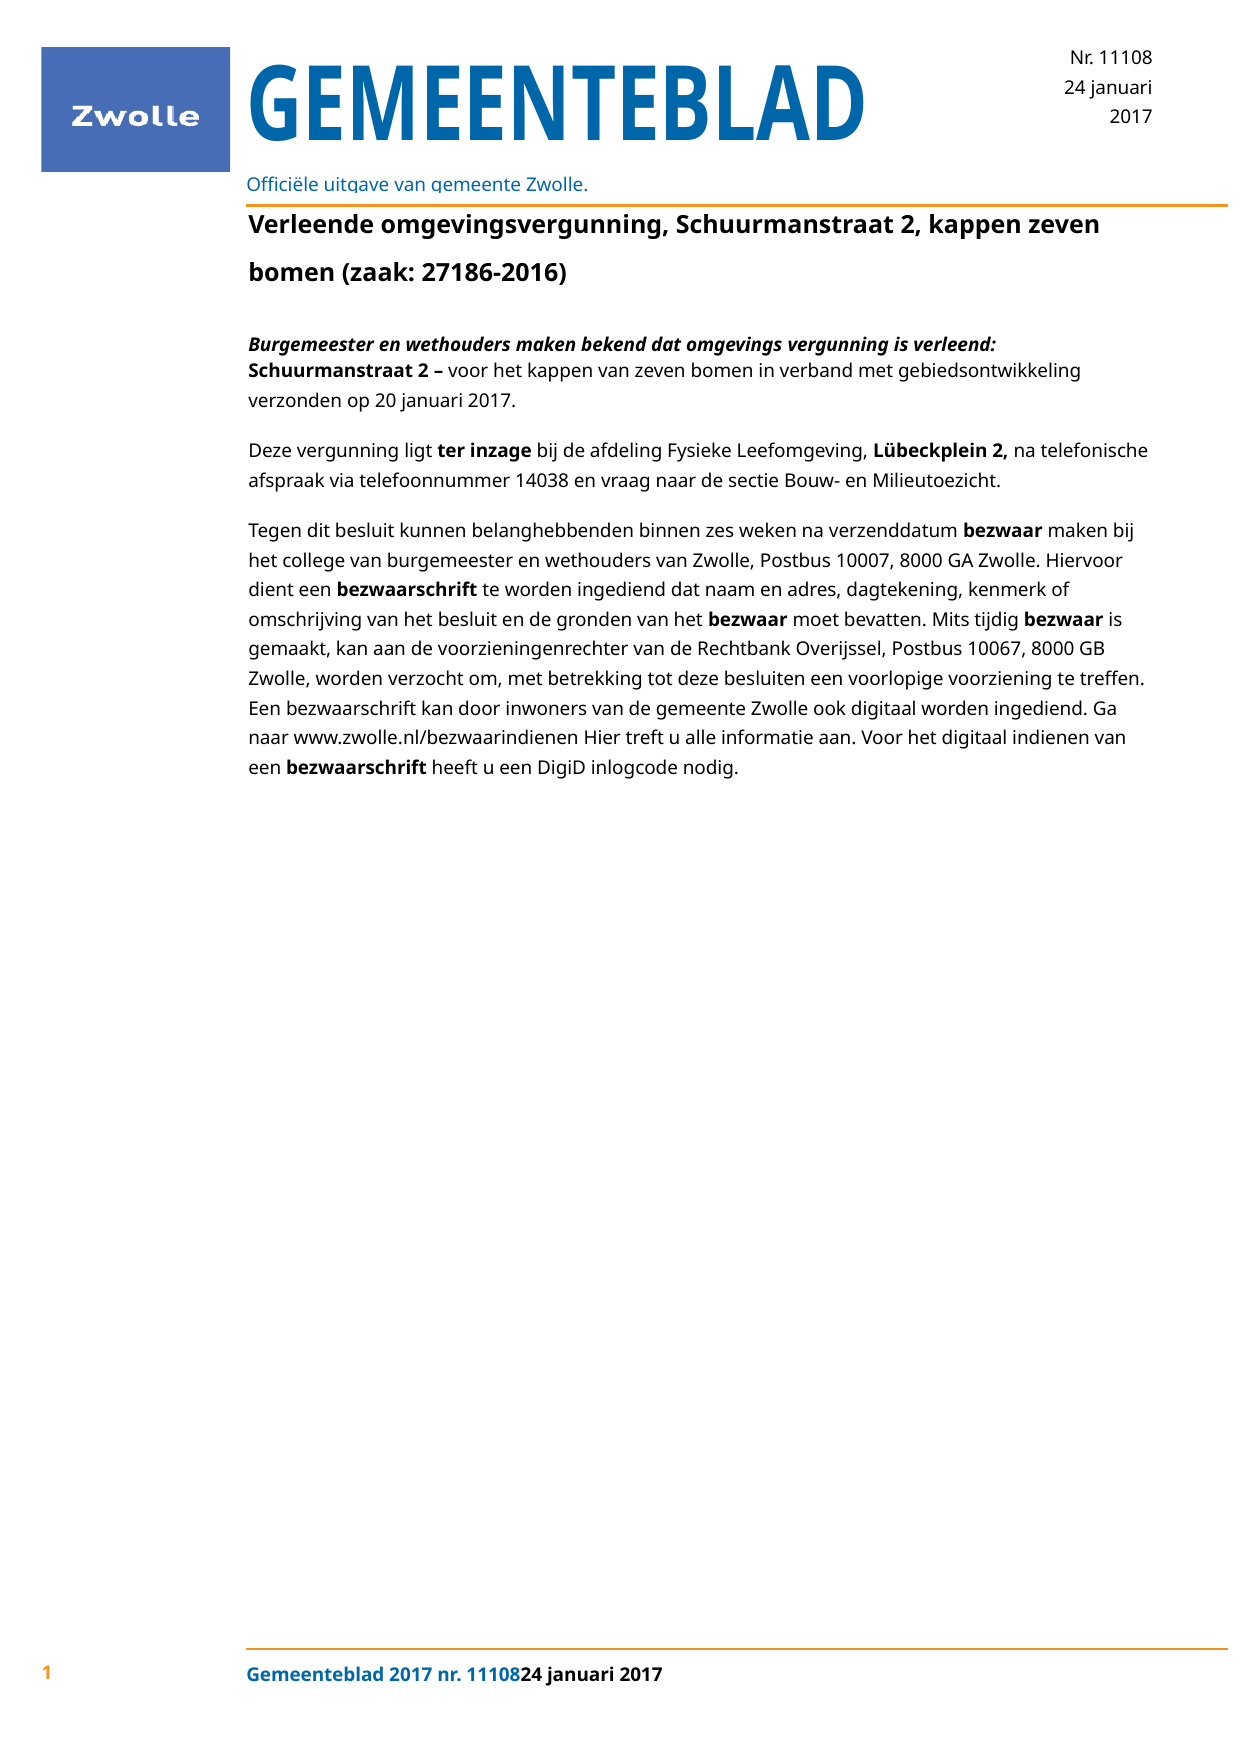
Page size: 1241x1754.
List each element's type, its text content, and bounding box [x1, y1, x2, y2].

text Tegen dit besluit kunnen belanghebbenden binnen zes weken na verzenddatum bezwaar maken bij het college van burgemeester en wethouders van Zwolle, Postbus 10007, 8000 GA Zwolle. Hiervoor dient een bezwaarschrift te worden ingediend dat naam en adres, dagtekening, kenmerk of omschrijving van het besluit en de gronden van het bezwaar moet bevatten. Mits tijdig bezwaar is gemaakt, kan aan de voorzieningenrechter van de Rechtbank Overijssel, Postbus 10067, 8000 GB Zwolle, worden verzocht om, met betrekking tot deze besluiten een voorlopige voorziening te treffen. Een bezwaarschrift kan door inwoners van de gemeente Zwolle ook digitaal worden ingediend. Ga naar www.zwolle.nl/bezwaarindienen Hier treft u alle informatie aan. Voor het digitaal indienen van een bezwaarschrift heeft u een DigiD inlogcode nodig. [248, 517, 1152, 779]
text Burgemeester en wethouders maken bekend dat omgevings vergunning is verleend: [248, 331, 1152, 357]
text Schuurmanstraat 2 – voor het kappen van zeven bomen in verband met gebiedsontwikkeling verzonden op 20 januari 2017. [248, 357, 1152, 412]
picture [41, 47, 231, 172]
text Verleende omgevingsvergunning, Schuurmanstraat 2, kappen zeven bomen (zaak: 27186-2016) [248, 207, 1152, 288]
text Deze vergunning ligt ter inzage bij de afdeling Fysieke Leefomgeving, Lübeckplein 2, na telefonische afspraak via telefoonnummer 14038 en vraag naar de sectie Bouw- en Milieutoezicht. [248, 437, 1152, 492]
